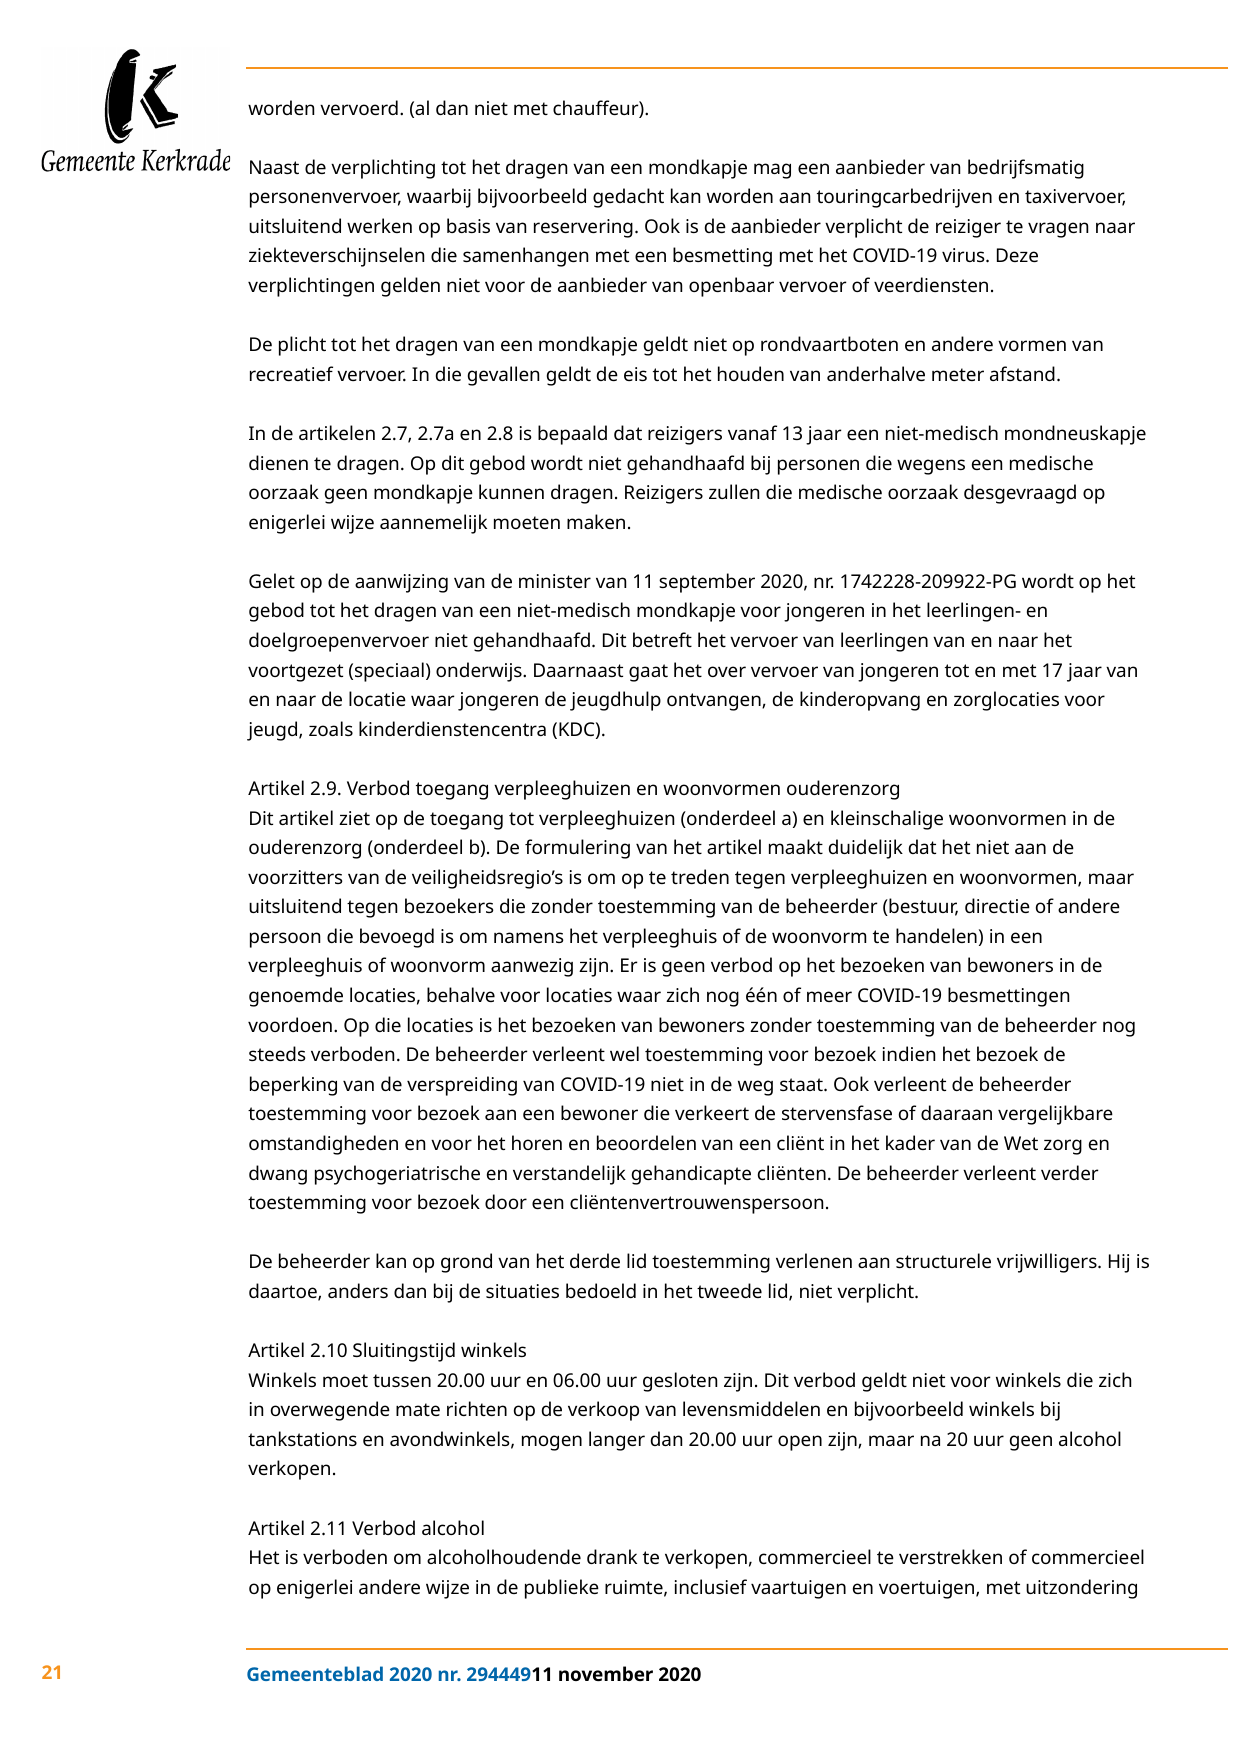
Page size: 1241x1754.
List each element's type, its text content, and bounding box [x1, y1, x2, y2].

text Dit artikel ziet op de toegang tot verpleeghuizen (onderdeel a) en kleinschalige woonvormen in de ouderenzorg (onderdeel b). De formulering van het artikel maakt duidelijk dat het niet aan de voorzitters van de veiligheidsregio’s is om op te treden tegen verpleeghuizen en woonvormen, maar uitsluitend tegen bezoekers die zonder toestemming van de beheerder (bestuur, directie of andere persoon die bevoegd is om namens het verpleeghuis of de woonvorm te handelen) in een verpleeghuis of woonvorm aanwezig zijn. Er is geen verbod op het bezoeken van bewoners in de genoemde locaties, behalve voor locaties waar zich nog één of meer COVID-19 besmettingen voordoen. Op die locaties is het bezoeken van bewoners zonder toestemming van de beheerder nog steeds verboden. De beheerder verleent wel toestemming voor bezoek indien het bezoek de beperking van de verspreiding van COVID-19 niet in de weg staat. Ook verleent de beheerder toestemming voor bezoek aan een bewoner die verkeert de stervensfase of daaraan vergelijkbare omstandigheden en voor het horen en beoordelen van een cliënt in het kader van de Wet zorg en dwang psychogeriatrische en verstandelijk gehandicapte cliënten. De beheerder verleent verder toestemming voor bezoek door een cliëntenvertrouwenspersoon. [248, 805, 1152, 1215]
text Artikel 2.10 Sluitingstijd winkels [248, 1337, 1152, 1363]
text Artikel 2.11 Verbod alcohol [248, 1515, 1152, 1541]
text De plicht tot het dragen van een mondkapje geldt niet op rondvaartboten en andere vormen van recreatief vervoer. In die gevallen geldt de eis tot het houden van anderhalve meter afstand. [248, 331, 1152, 387]
text Het is verboden om alcoholhoudende drank te verkopen, commercieel te verstrekken of commercieel op enigerlei andere wijze in de publieke ruimte, inclusief vaartuigen en voertuigen, met uitzondering [248, 1544, 1152, 1600]
text De beheerder kan op grond van het derde lid toestemming verlenen aan structurele vrijwilligers. Hij is daartoe, anders dan bij de situaties bedoeld in het tweede lid, niet verplicht. [248, 1248, 1152, 1304]
text worden vervoerd. (al dan niet met chauffeur). [248, 95, 1152, 121]
text In de artikelen 2.7, 2.7a en 2.8 is bepaald dat reizigers vanaf 13 jaar een niet-medisch mondneuskapje dienen te dragen. Op dit gebod wordt niet gehandhaafd bij personen die wegens een medische oorzaak geen mondkapje kunnen dragen. Reizigers zullen die medische oorzaak desgevraagd op enigerlei wijze aannemelijk moeten maken. [248, 420, 1152, 535]
picture [41, 47, 231, 172]
text Naast de verplichting tot het dragen van een mondkapje mag een aanbieder van bedrijfsmatig personenvervoer, waarbij bijvoorbeeld gedacht kan worden aan touringcarbedrijven en taxivervoer, uitsluitend werken op basis van reservering. Ook is de aanbieder verplicht de reiziger te vragen naar ziekteverschijnselen die samenhangen met een besmetting met het COVID-19 virus. Deze verplichtingen gelden niet voor de aanbieder van openbaar vervoer of veerdiensten. [248, 154, 1152, 298]
text Winkels moet tussen 20.00 uur en 06.00 uur gesloten zijn. Dit verbod geldt niet voor winkels die zich in overwegende mate richten op de verkoop van levensmiddelen en bijvoorbeeld winkels bij tankstations en avondwinkels, mogen langer dan 20.00 uur open zijn, maar na 20 uur geen alcohol verkopen. [248, 1367, 1152, 1481]
text Artikel 2.9. Verbod toegang verpleeghuizen en woonvormen ouderenzorg [248, 775, 1152, 801]
text Gelet op de aanwijzing van de minister van 11 september 2020, nr. 1742228-209922-PG wordt op het gebod tot het dragen van een niet-medisch mondkapje voor jongeren in het leerlingen- en doelgroepenvervoer niet gehandhaafd. Dit betreft het vervoer van leerlingen van en naar het voortgezet (speciaal) onderwijs. Daarnaast gaat het over vervoer van jongeren tot en met 17 jaar van en naar de locatie waar jongeren de jeugdhulp ontvangen, de kinderopvang en zorglocaties voor jeugd, zoals kinderdienstencentra (KDC). [248, 568, 1152, 742]
